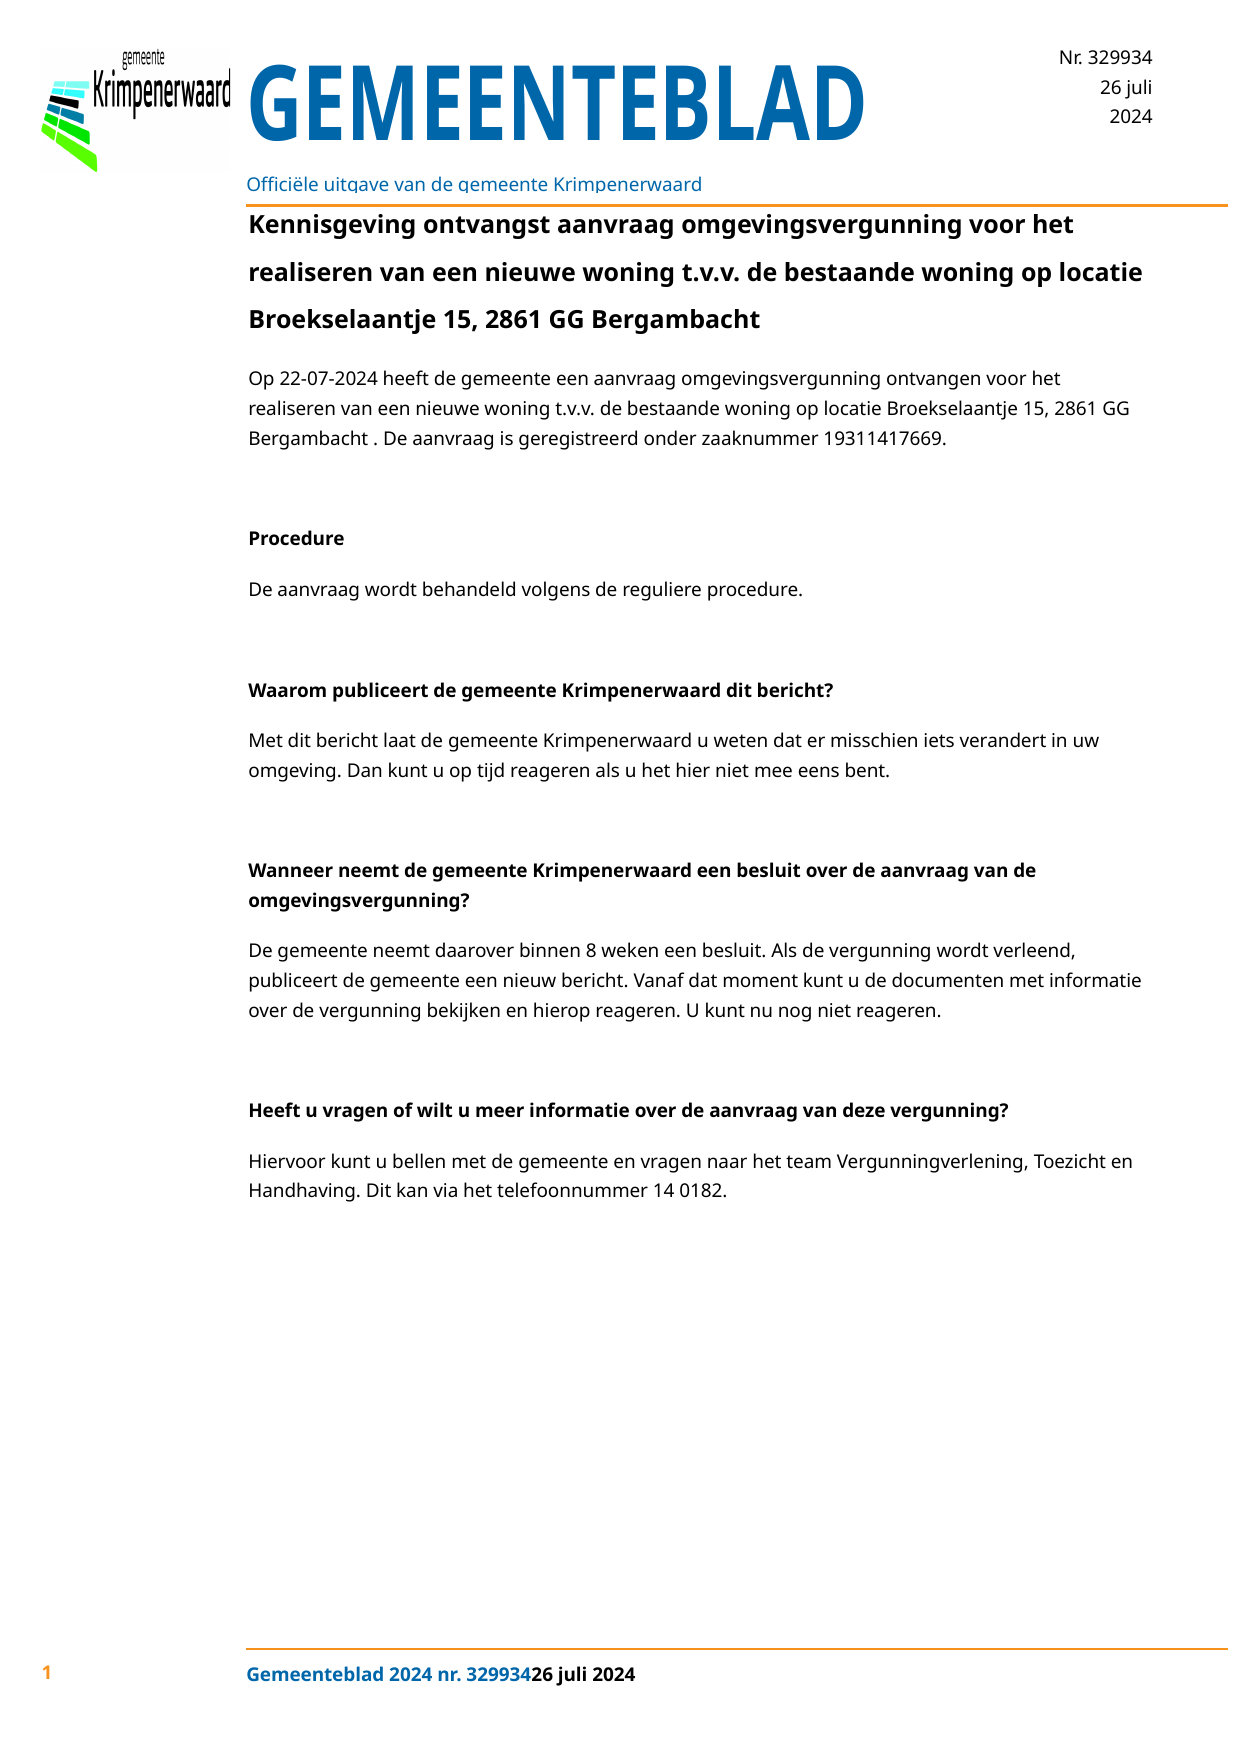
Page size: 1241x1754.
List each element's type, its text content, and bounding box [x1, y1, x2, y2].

text Op 22-07-2024 heeft de gemeente een aanvraag omgevingsvergunning ontvangen voor het realiseren van een nieuwe woning t.v.v. de bestaande woning op locatie Broekselaantje 15, 2861 GG Bergambacht . De aanvraag is geregistreerd onder zaaknummer 19311417669. [248, 366, 1152, 450]
text De gemeente neemt daarover binnen 8 weken een besluit. Als de vergunning wordt verleend, publiceert de gemeente een nieuw bericht. Vanaf dat moment kunt u de documenten met informatie over de vergunning bekijken en hierop reageren. U kunt nu nog niet reageren. [248, 938, 1152, 1022]
text Met dit bericht laat de gemeente Krimpenerwaard u weten dat er misschien iets verandert in uw omgeving. Dan kunt u op tijd reageren als u het hier niet mee eens bent. [248, 727, 1152, 782]
text Procedure [248, 526, 1152, 551]
text De aanvraag wordt behandeld volgens de reguliere procedure. [248, 576, 1152, 602]
text Waarom publiceert de gemeente Krimpenerwaard dit bericht? [248, 677, 1152, 702]
text Hiervoor kunt u bellen met de gemeente en vragen naar het team Vergunningverlening, Toezicht en Handhaving. Dit kan via het telefoonnummer 14 0182. [248, 1148, 1152, 1203]
picture [41, 47, 231, 172]
text Kennisgeving ontvangst aanvraag omgevingsvergunning voor het realiseren van een nieuwe woning t.v.v. de bestaande woning op locatie Broekselaantje 15, 2861 GG Bergambacht [248, 207, 1152, 336]
text Heeft u vragen of wilt u meer informatie over de aanvraag van deze vergunning? [248, 1098, 1152, 1123]
text Wanneer neemt de gemeente Krimpenerwaard een besluit over de aanvraag van de omgevingsvergunning? [248, 858, 1152, 913]
